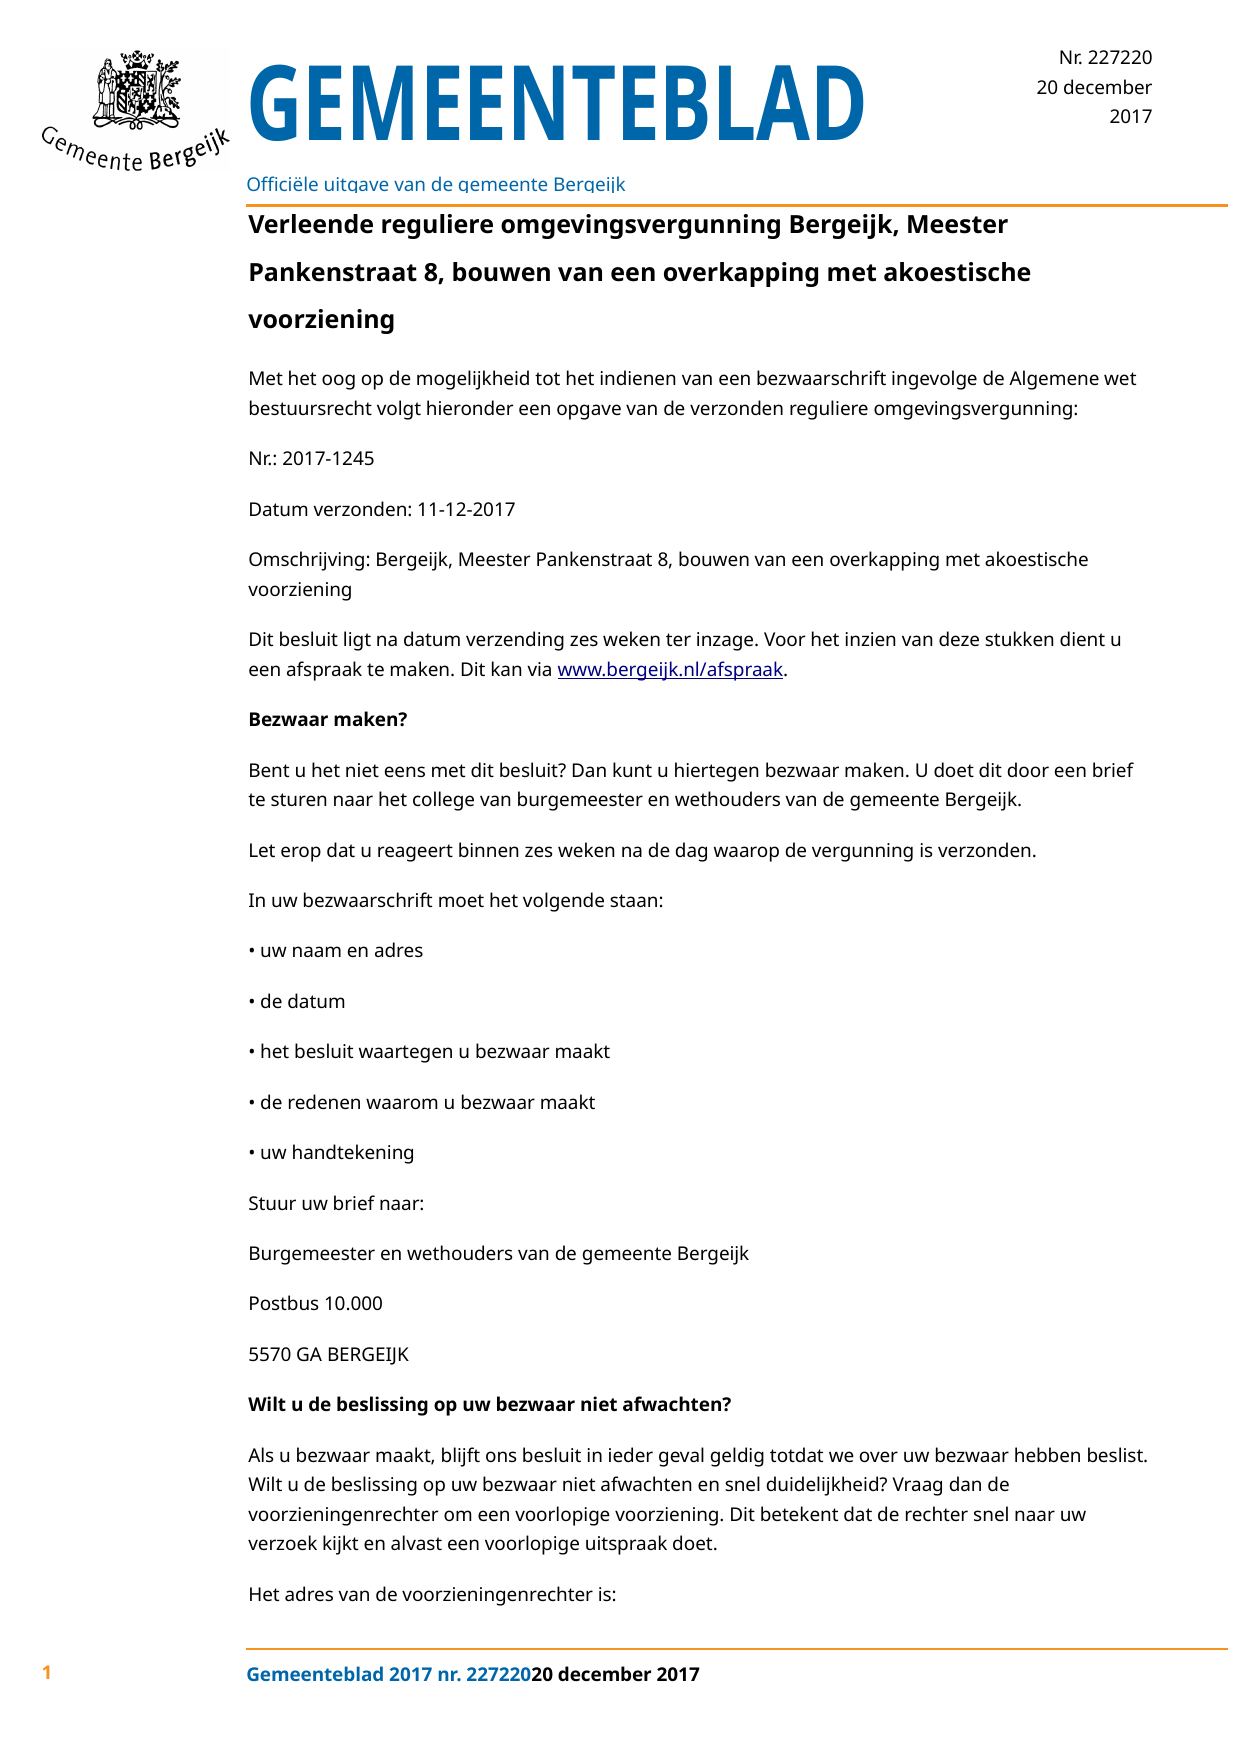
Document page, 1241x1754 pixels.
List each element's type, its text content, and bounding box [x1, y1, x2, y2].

text • de datum [248, 988, 1152, 1014]
text Bent u het niet eens met dit besluit? Dan kunt u hiertegen bezwaar maken. U doet dit door een brief te sturen naar het college van burgemeester en wethouders van de gemeente Bergeijk. [248, 757, 1152, 812]
text • uw handtekening [248, 1139, 1152, 1165]
text Wilt u de beslissing op uw bezwaar niet afwachten? [248, 1391, 1152, 1417]
text Verleende reguliere omgevingsvergunning Bergeijk, Meester Pankenstraat 8, bouwen van een overkapping met akoestische voorziening [248, 207, 1152, 336]
text Omschrijving: Bergeijk, Meester Pankenstraat 8, bouwen van een overkapping met akoestische voorziening [248, 546, 1152, 602]
text • het besluit waartegen u bezwaar maakt [248, 1038, 1152, 1064]
text In uw bezwaarschrift moet het volgende staan: [248, 887, 1152, 913]
picture [41, 47, 231, 172]
text Het adres van de voorzieningenrechter is: [248, 1581, 1152, 1607]
text Stuur uw brief naar: [248, 1190, 1152, 1215]
text Met het oog op de mogelijkheid tot het indienen van een bezwaarschrift ingevolge de Algemene wet bestuursrecht volgt hieronder een opgave van de verzonden reguliere omgevingsvergunning: [248, 366, 1152, 421]
text Burgemeester en wethouders van de gemeente Bergeijk [248, 1240, 1152, 1266]
text Postbus 10.000 [248, 1291, 1152, 1316]
text Als u bezwaar maakt, blijft ons besluit in ieder geval geldig totdat we over uw bezwaar hebben beslist. Wilt u de beslissing op uw bezwaar niet afwachten en snel duidelijkheid? Vraag dan de voorzieningenrechter om een voorlopige voorziening. Dit betekent dat de rechter snel naar uw verzoek kijkt en alvast een voorlopige uitspraak doet. [248, 1442, 1152, 1556]
text Dit besluit ligt na datum verzending zes weken ter inzage. Voor het inzien van deze stukken dient u een afspraak te maken. Dit kan via www.bergeijk.nl/afspraak. [248, 626, 1152, 682]
text Nr.: 2017-1245 [248, 446, 1152, 471]
text Let erop dat u reageert binnen zes weken na de dag waarop de vergunning is verzonden. [248, 837, 1152, 862]
text Bezwaar maken? [248, 706, 1152, 732]
text 5570 GA BERGEIJK [248, 1341, 1152, 1367]
text Datum verzonden: 11-12-2017 [248, 496, 1152, 522]
text • uw naam en adres [248, 938, 1152, 963]
text • de redenen waarom u bezwaar maakt [248, 1089, 1152, 1114]
